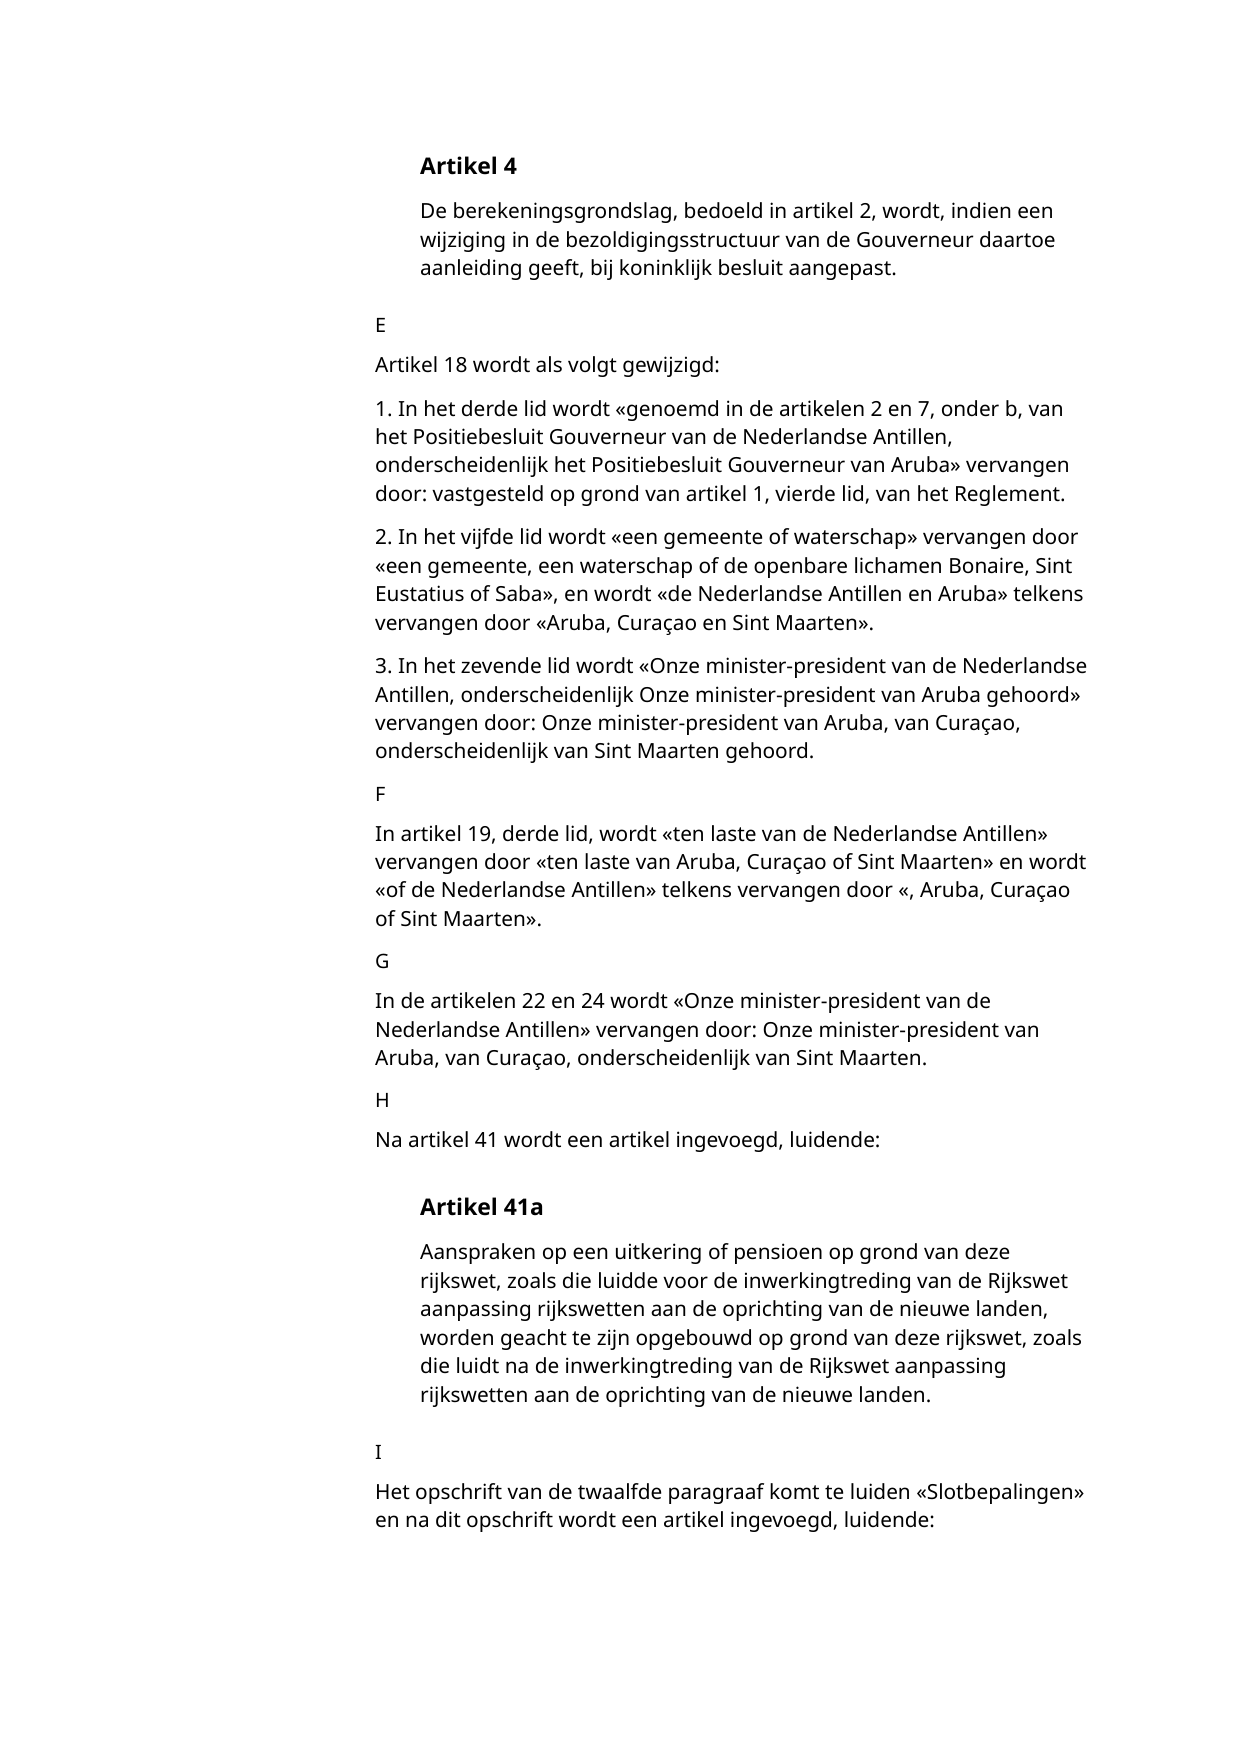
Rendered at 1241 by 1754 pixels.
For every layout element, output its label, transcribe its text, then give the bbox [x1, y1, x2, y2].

text In de artikelen 22 en 24 wordt «Onze minister-president van de Nederlandse Antillen» vervangen door: Onze minister-president van Aruba, van Curaçao, onderscheidenlijk van Sint Maarten. [375, 986, 1090, 1072]
text E [375, 312, 1090, 338]
text Na artikel 41 wordt een artikel ingevoegd, luidende: [375, 1125, 1090, 1154]
subtitle Artikel 41a [420, 1191, 1090, 1222]
text Het opschrift van de twaalfde paragraaf komt te luiden «Slotbepalingen» en na dit opschrift wordt een artikel ingevoegd, luidende: [375, 1477, 1090, 1534]
text 3. In het zevende lid wordt «Onze minister-president van de Nederlandse Antillen, onderscheidenlijk Onze minister-president van Aruba gehoord» vervangen door: Onze minister-president van Aruba, van Curaçao, onderscheidenlijk van Sint Maarten gehoord. [375, 651, 1090, 765]
text Aanspraken op een uitkering of pensioen op grond van deze rijkswet, zoals die luidde voor de inwerkingtreding van de Rijkswet aanpassing rijkswetten aan de oprichting van de nieuwe landen, worden geacht te zijn opgebouwd op grond van deze rijkswet, zoals die luidt na de inwerkingtreding van de Rijkswet aanpassing rijkswetten aan de oprichting van de nieuwe landen. [420, 1237, 1090, 1408]
text 1. In het derde lid wordt «genoemd in de artikelen 2 en 7, onder b, van het Positiebesluit Gouverneur van de Nederlandse Antillen, onderscheidenlijk het Positiebesluit Gouverneur van Aruba» vervangen door: vastgesteld op grond van artikel 1, vierde lid, van het Reglement. [375, 394, 1090, 507]
text H [375, 1087, 1090, 1113]
text F [375, 780, 1090, 807]
text 2. In het vijfde lid wordt «een gemeente of waterschap» vervangen door «een gemeente, een waterschap of de openbare lichamen Bonaire, Sint Eustatius of Saba», en wordt «de Nederlandse Antillen en Aruba» telkens vervangen door «Aruba, Curaçao en Sint Maarten». [375, 522, 1090, 636]
text G [375, 947, 1090, 974]
subtitle Artikel 4 [420, 150, 1090, 181]
text I [375, 1438, 1090, 1465]
text De berekeningsgrondslag, bedoeld in artikel 2, wordt, indien een wijziging in de bezoldigingsstructuur van de Gouverneur daartoe aanleiding geeft, bij koninklijk besluit aangepast. [420, 196, 1090, 282]
text Artikel 18 wordt als volgt gewijzigd: [375, 350, 1090, 379]
text In artikel 19, derde lid, wordt «ten laste van de Nederlandse Antillen» vervangen door «ten laste van Aruba, Curaçao of Sint Maarten» en wordt «of de Nederlandse Antillen» telkens vervangen door «, Aruba, Curaçao of Sint Maarten». [375, 819, 1090, 932]
